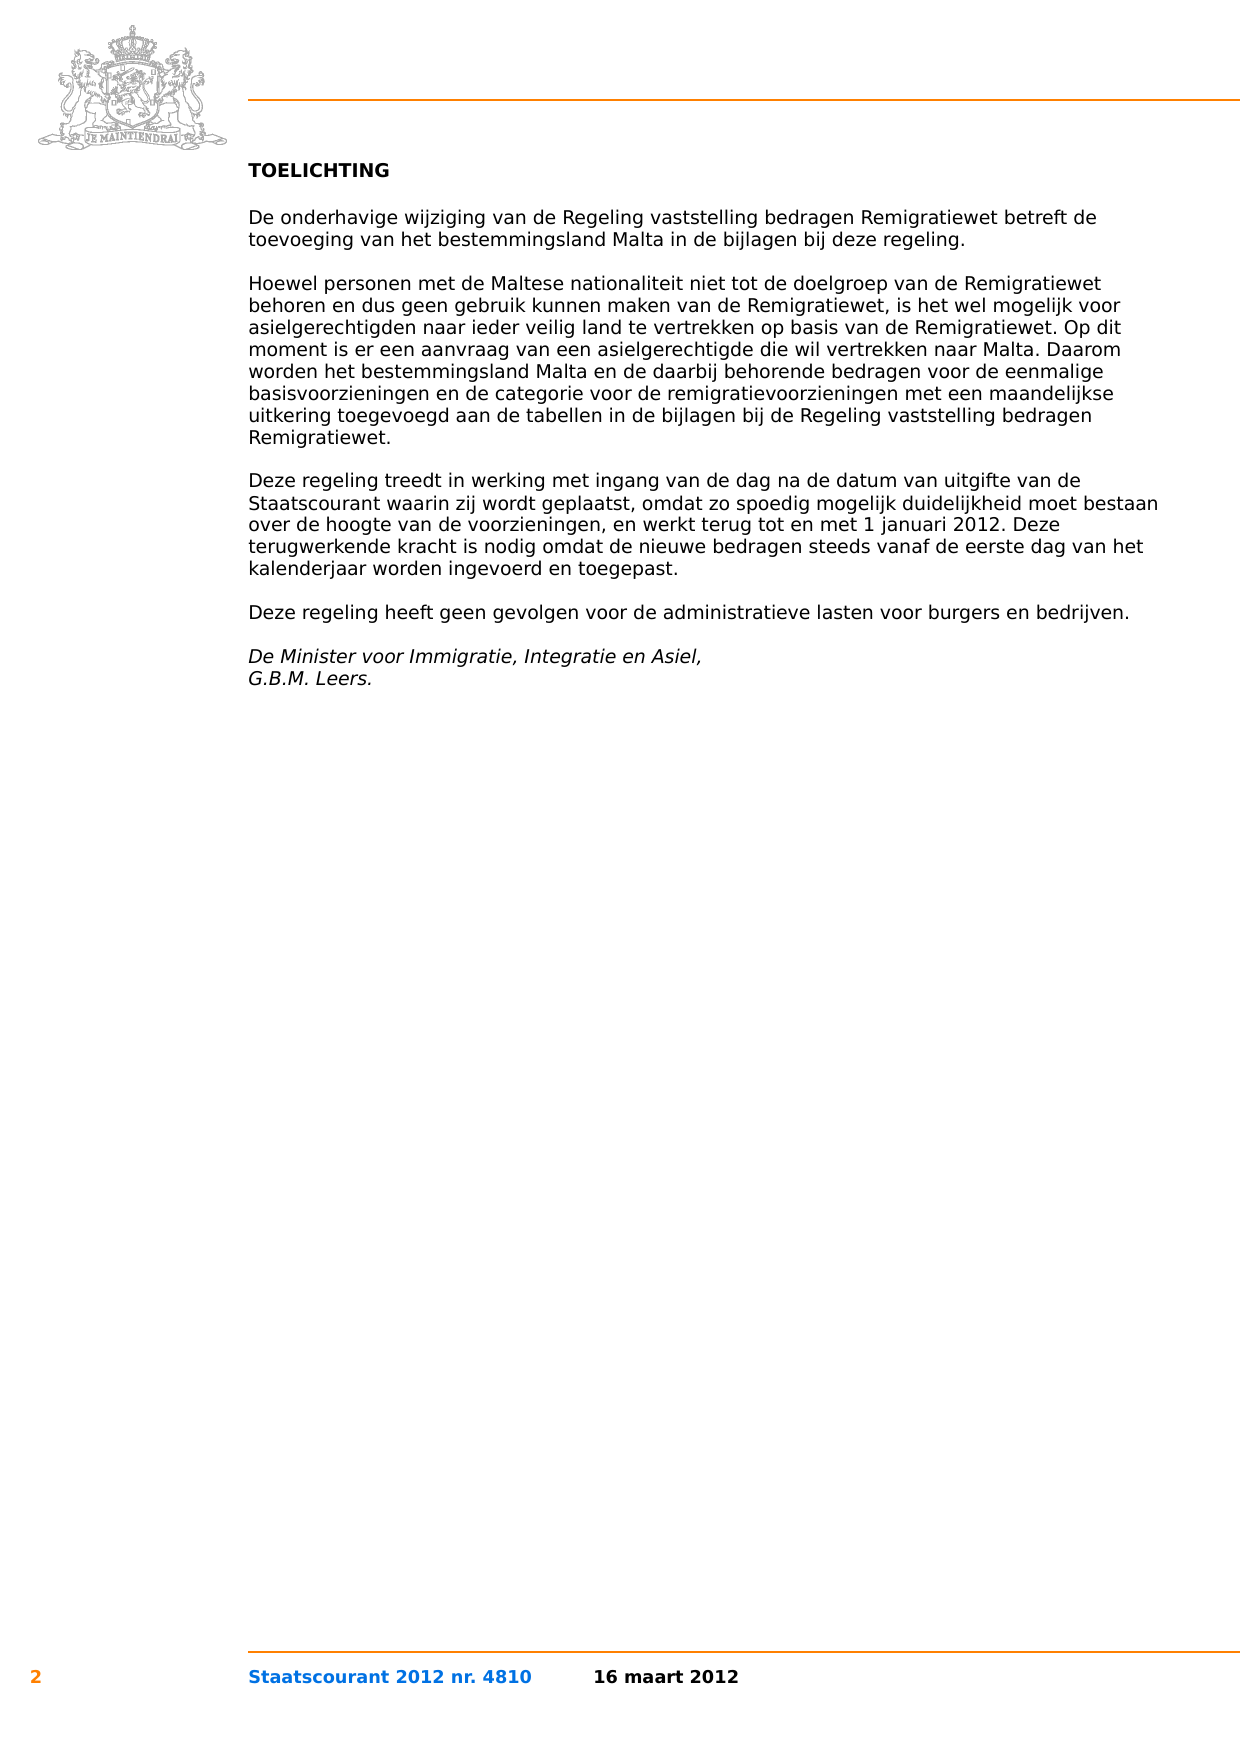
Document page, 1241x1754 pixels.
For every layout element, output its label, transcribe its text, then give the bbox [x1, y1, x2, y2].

text De onderhavige wijziging van de Regeling vaststelling bedragen Remigratiewet betreft de toevoeging van het bestemmingsland Malta in de bijlagen bij deze regeling. [248, 207, 1163, 251]
text De Minister voor Immigratie, Integratie en Asiel, G.B.M. Leers. [248, 646, 1163, 690]
subtitle TOELICHTING [248, 160, 1163, 182]
text Hoewel personen met de Maltese nationaliteit niet tot de doelgroep van de Remigratiewet behoren en dus geen gebruik kunnen maken van de Remigratiewet, is het wel mogelijk voor asielgerechtigden naar ieder veilig land te vertrekken op basis van de Remigratiewet. Op dit moment is er een aanvraag van een asielgerechtigde die wil vertrekken naar Malta. Daarom worden het bestemmingsland Malta en de daarbij behorende bedragen voor de eenmalige basisvoorzieningen en de categorie voor de remigratievoorzieningen met een maandelijkse uitkering toegevoegd aan de tabellen in de bijlagen bij de Regeling vaststelling bedragen Remigratiewet. [248, 273, 1163, 448]
text Deze regeling heeft geen gevolgen voor de administratieve lasten voor burgers en bedrijven. [248, 602, 1163, 624]
text Deze regeling treedt in werking met ingang van de dag na de datum van uitgifte van de Staatscourant waarin zij wordt geplaatst, omdat zo spoedig mogelijk duidelijkheid moet bestaan over de hoogte van de voorzieningen, en werkt terug tot en met 1 januari 2012. Deze terugwerkende kracht is nodig omdat de nieuwe bedragen steeds vanaf de eerste dag van het kalenderjaar worden ingevoerd en toegepast. [248, 470, 1163, 580]
picture [38, 25, 227, 150]
